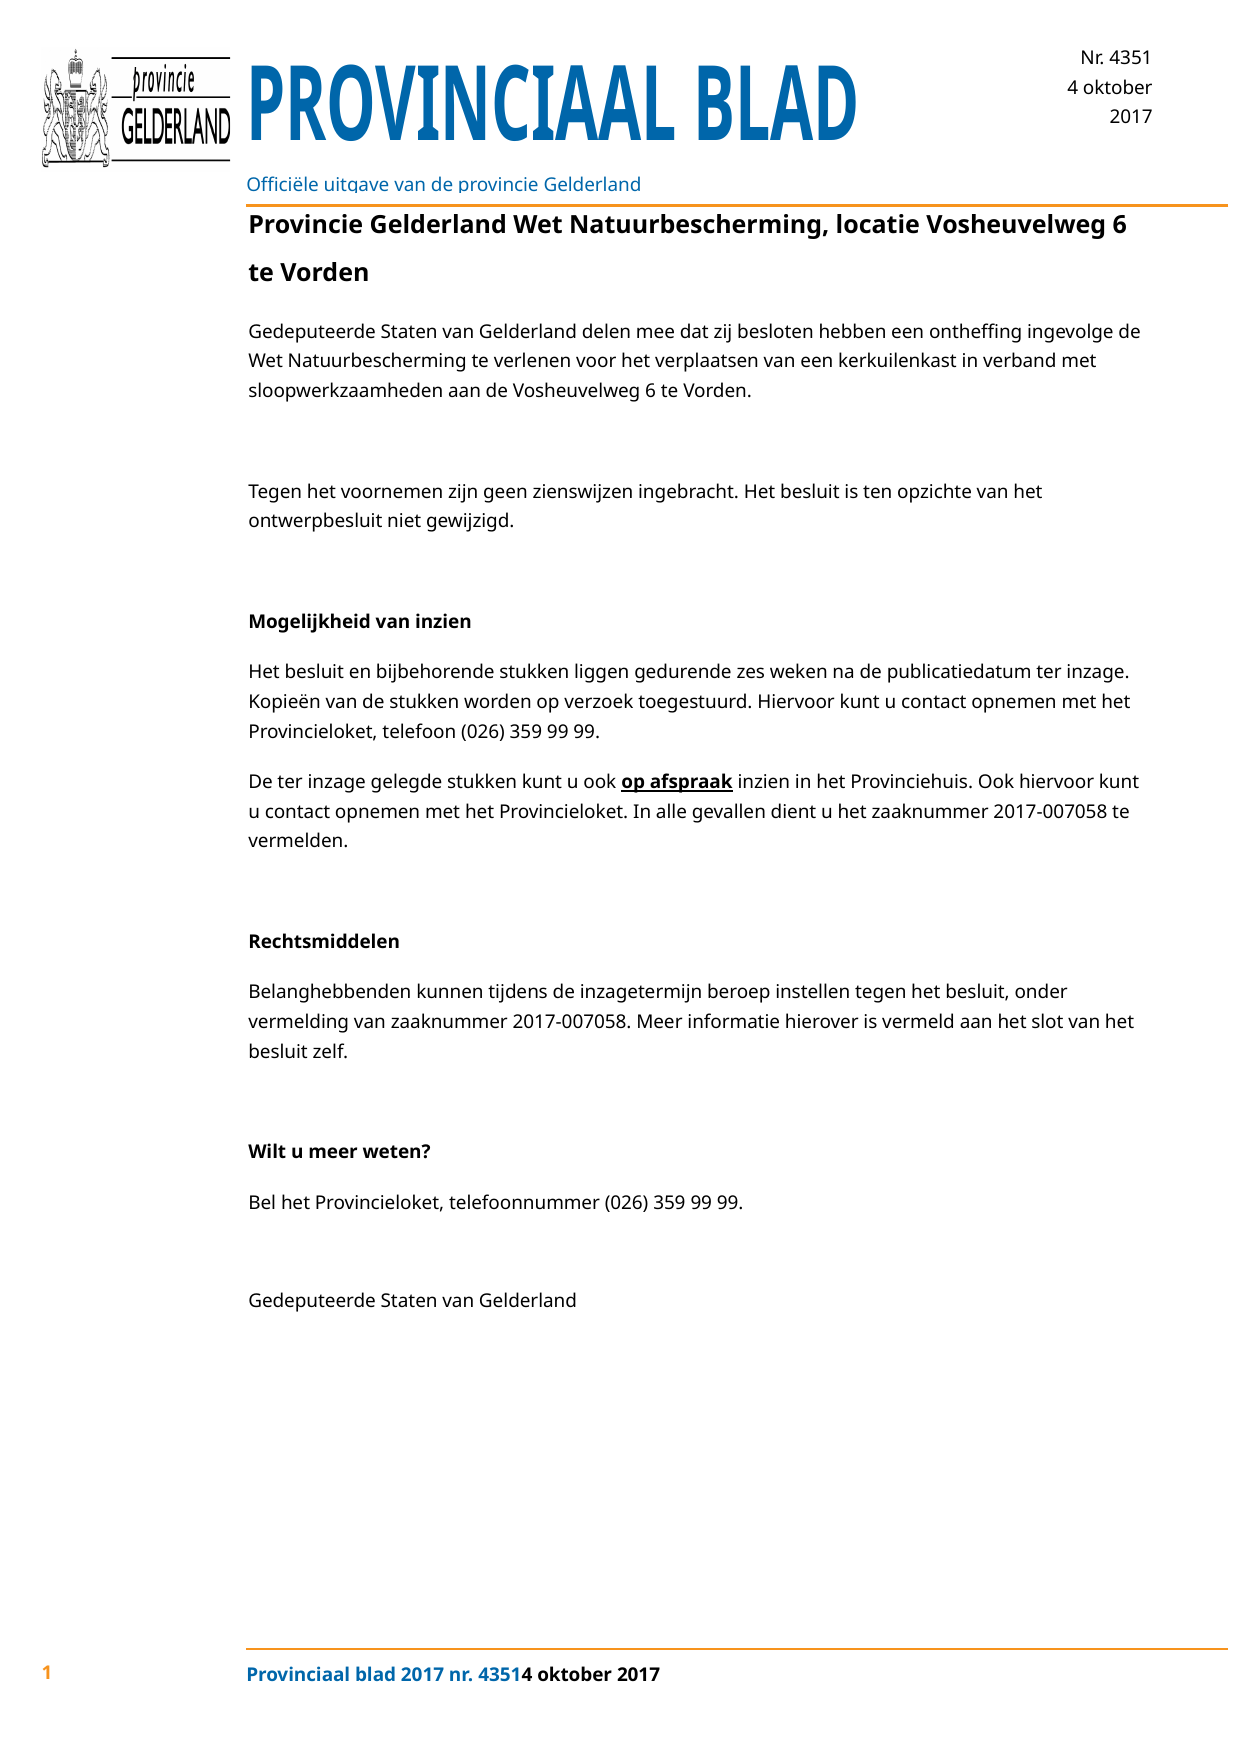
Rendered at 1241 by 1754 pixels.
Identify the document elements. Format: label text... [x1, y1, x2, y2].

text Belanghebbenden kunnen tijdens de inzagetermijn beroep instellen tegen het besluit, onder vermelding van zaaknummer 2017-007058. Meer informatie hierover is vermeld aan het slot van het besluit zelf. [248, 979, 1152, 1064]
text Tegen het voornemen zijn geen zienswijzen ingebracht. Het besluit is ten opzichte van het ontwerpbesluit niet gewijzigd. [248, 478, 1152, 533]
text Bel het Provincieloket, telefoonnummer (026) 359 99 99. [248, 1189, 1152, 1215]
text Gedeputeerde Staten van Gelderland [248, 1287, 1152, 1313]
picture [41, 47, 231, 172]
text Provincie Gelderland Wet Natuurbescherming, locatie Vosheuvelweg 6 te Vorden [248, 207, 1152, 288]
text Mogelijkheid van inzien [248, 608, 1152, 634]
text Wilt u meer weten? [248, 1139, 1152, 1164]
text Gedeputeerde Staten van Gelderland delen mee dat zij besloten hebben een ontheffing ingevolge de Wet Natuurbescherming te verlenen voor het verplaatsen van een kerkuilenkast in verband met sloopwerkzaamheden aan de Vosheuvelweg 6 te Vorden. [248, 318, 1152, 403]
text De ter inzage gelegde stukken kunt u ook op afspraak inzien in het Provinciehuis. Ook hiervoor kunt u contact opnemen met het Provincieloket. In alle gevallen dient u het zaaknummer 2017-007058 te vermelden. [248, 768, 1152, 853]
text Rechtsmiddelen [248, 928, 1152, 954]
text Het besluit en bijbehorende stukken liggen gedurende zes weken na de publicatiedatum ter inzage. Kopieën van de stukken worden op verzoek toegestuurd. Hiervoor kunt u contact opnemen met het Provincieloket, telefoon (026) 359 99 99. [248, 659, 1152, 744]
